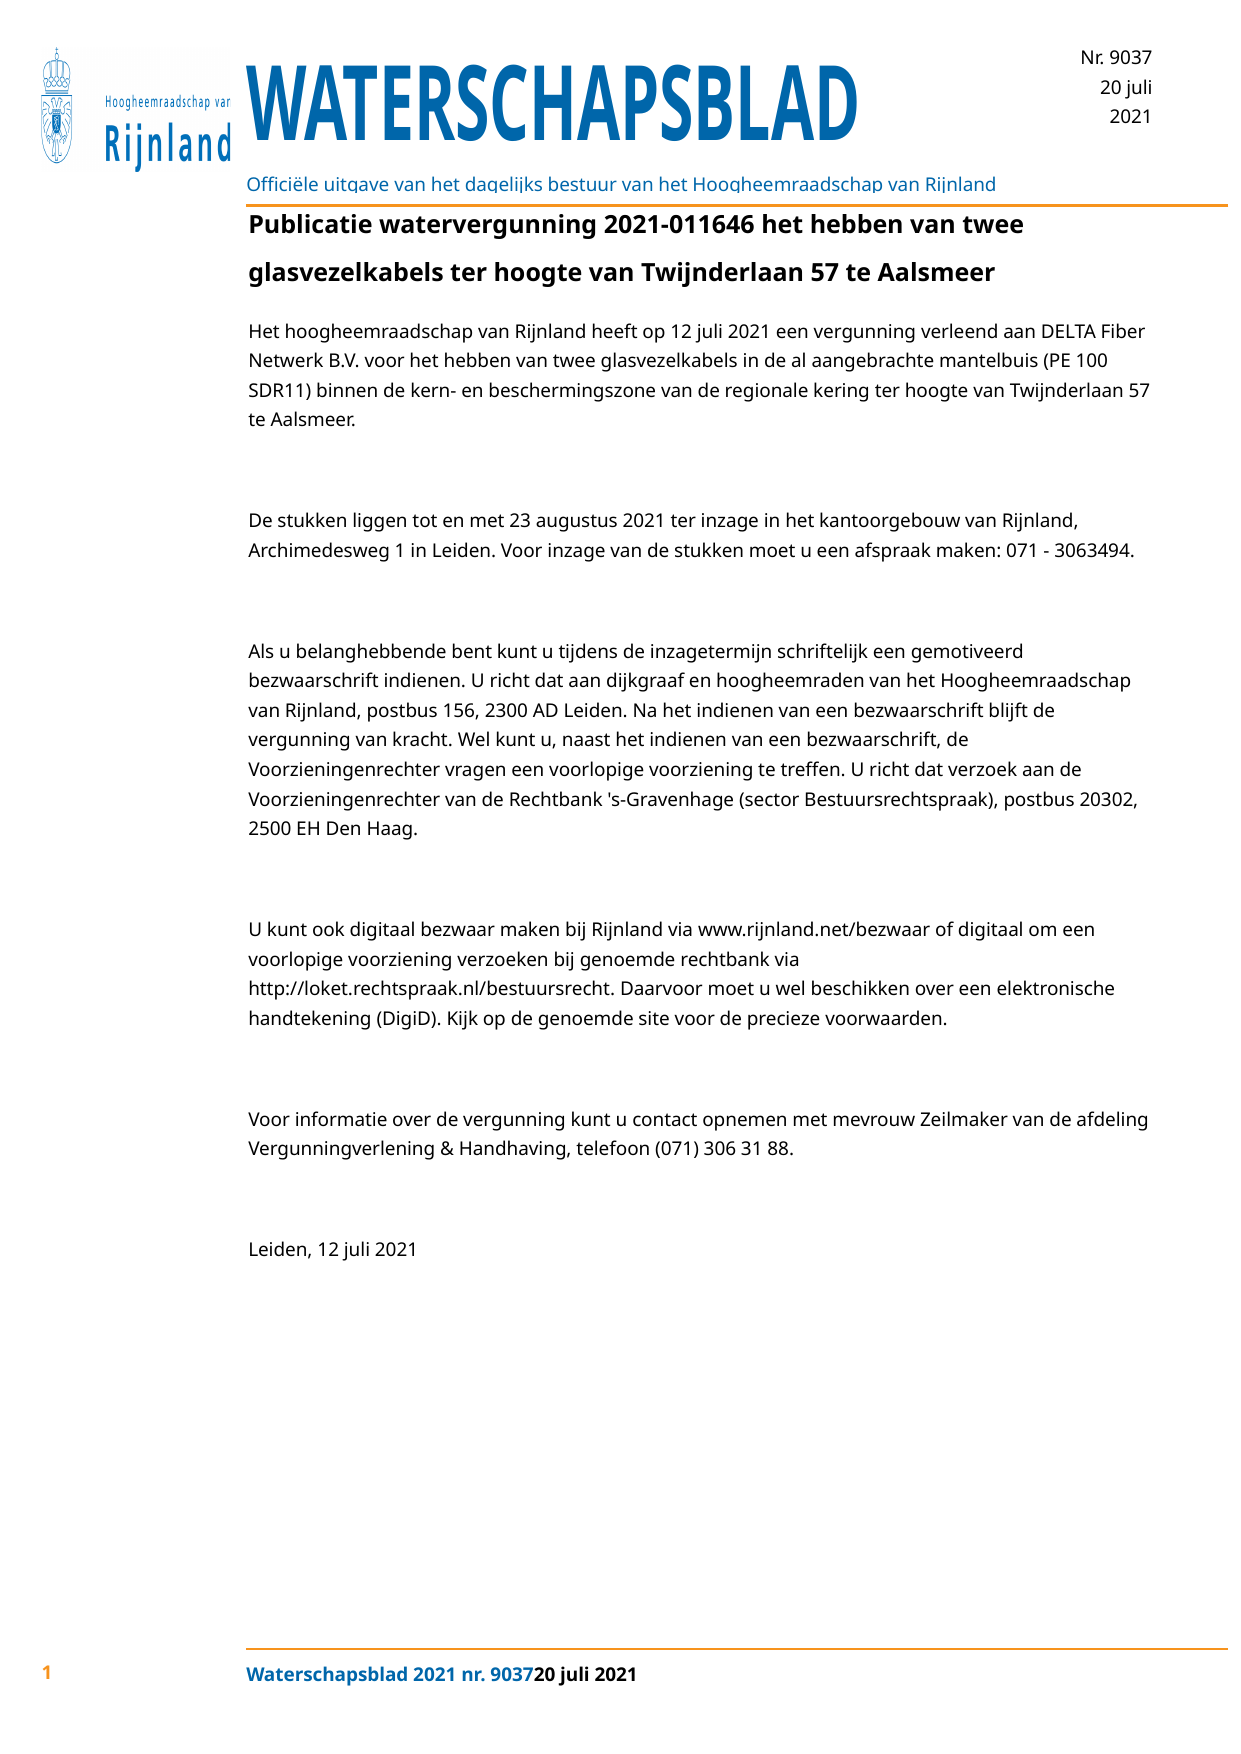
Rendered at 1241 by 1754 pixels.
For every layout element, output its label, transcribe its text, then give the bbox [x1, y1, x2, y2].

text De stukken liggen tot en met 23 augustus 2021 ter inzage in het kantoorgebouw van Rijnland, Archimedesweg 1 in Leiden. Voor inzage van de stukken moet u een afspraak maken: 071 - 3063494. [248, 507, 1152, 563]
text Voor informatie over de vergunning kunt u contact opnemen met mevrouw Zeilmaker van de afdeling Vergunningverlening & Handhaving, telefoon (071) 306 31 88. [248, 1106, 1152, 1161]
text Als u belanghebbende bent kunt u tijdens de inzagetermijn schriftelijk een gemotiveerd bezwaarschrift indienen. U richt dat aan dijkgraaf en hoogheemraden van het Hoogheemraadschap van Rijnland, postbus 156, 2300 AD Leiden. Na het indienen van een bezwaarschrift blijft de vergunning van kracht. Wel kunt u, naast het indienen van een bezwaarschrift, de Voorzieningenrechter vragen een voorlopige voorziening te treffen. U richt dat verzoek aan de Voorzieningenrechter van de Rechtbank 's-Gravenhage (sector Bestuursrechtspraak), postbus 20302, 2500 EH Den Haag. [248, 638, 1152, 841]
picture [41, 47, 231, 172]
text Publicatie watervergunning 2021-011646 het hebben van twee glasvezelkabels ter hoogte van Twijnderlaan 57 te Aalsmeer [248, 207, 1152, 288]
text U kunt ook digitaal bezwaar maken bij Rijnland via www.rijnland.net/bezwaar of digitaal om een voorlopige voorziening verzoeken bij genoemde rechtbank via http://loket.rechtspraak.nl/bestuursrecht. Daarvoor moet u wel beschikken over een elektronische handtekening (DigiD). Kijk op de genoemde site voor de precieze voorwaarden. [248, 916, 1152, 1031]
text Leiden, 12 juli 2021 [248, 1236, 1152, 1262]
text Het hoogheemraadschap van Rijnland heeft op 12 juli 2021 een vergunning verleend aan DELTA Fiber Netwerk B.V. voor het hebben van twee glasvezelkabels in de al aangebrachte mantelbuis (PE 100 SDR11) binnen de kern- en beschermingszone van de regionale kering ter hoogte van Twijnderlaan 57 te Aalsmeer. [248, 318, 1152, 432]
